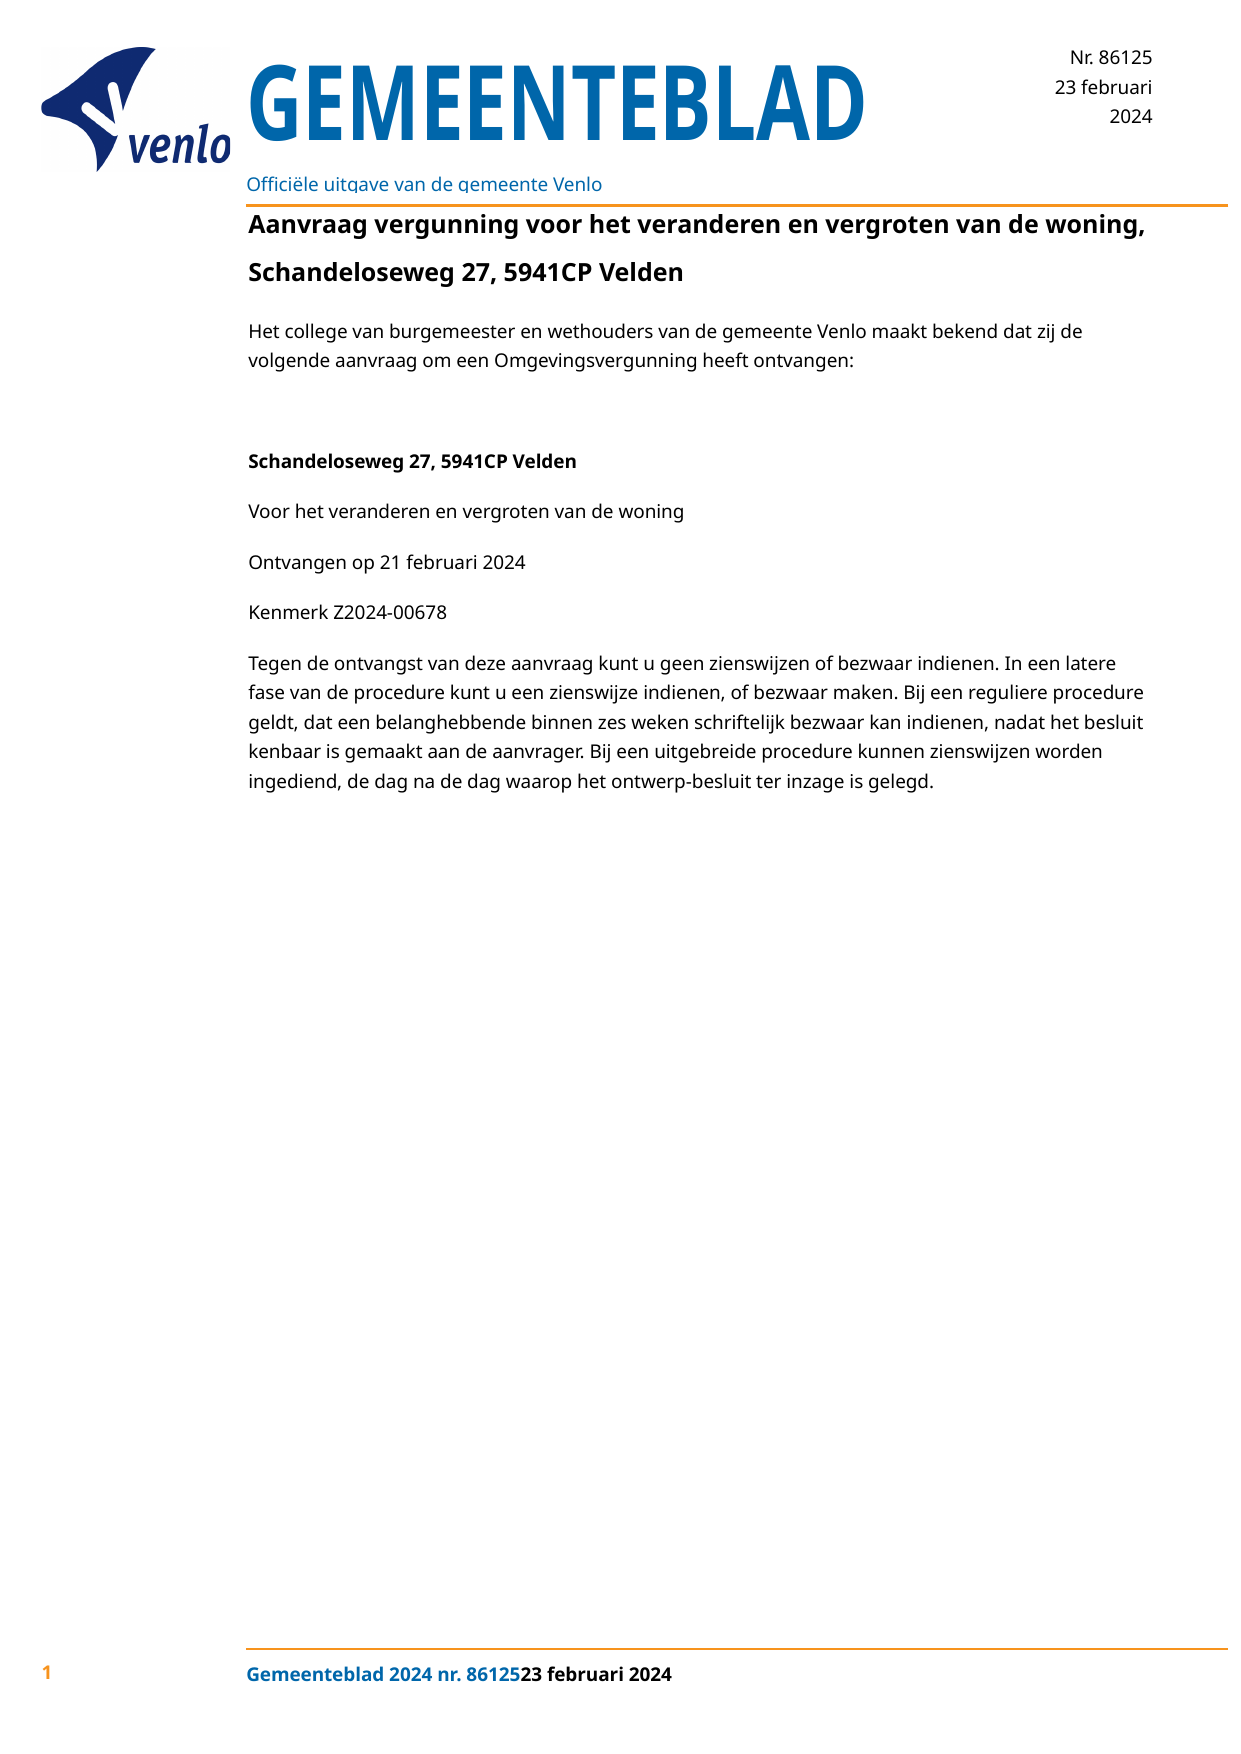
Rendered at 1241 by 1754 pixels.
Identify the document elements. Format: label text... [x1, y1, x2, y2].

text Tegen de ontvangst van deze aanvraag kunt u geen zienswijzen of bezwaar indienen. In een latere fase van de procedure kunt u een zienswijze indienen, of bezwaar maken. Bij een reguliere procedure geldt, dat een belanghebbende binnen zes weken schriftelijk bezwaar kan indienen, nadat het besluit kenbaar is gemaakt aan de aanvrager. Bij een uitgebreide procedure kunnen zienswijzen worden ingediend, de dag na de dag waarop het ontwerp-besluit ter inzage is gelegd. [248, 650, 1152, 794]
text Schandeloseweg 27, 5941CP Velden [248, 448, 1152, 474]
text Ontvangen op 21 februari 2024 [248, 549, 1152, 575]
text Voor het veranderen en vergroten van de woning [248, 499, 1152, 524]
picture [41, 47, 231, 172]
text Aanvraag vergunning voor het veranderen en vergroten van de woning, Schandeloseweg 27, 5941CP Velden [248, 207, 1152, 288]
text Het college van burgemeester en wethouders van de gemeente Venlo maakt bekend dat zij de volgende aanvraag om een Omgevingsvergunning heeft ontvangen: [248, 318, 1152, 373]
text Kenmerk Z2024-00678 [248, 599, 1152, 625]
